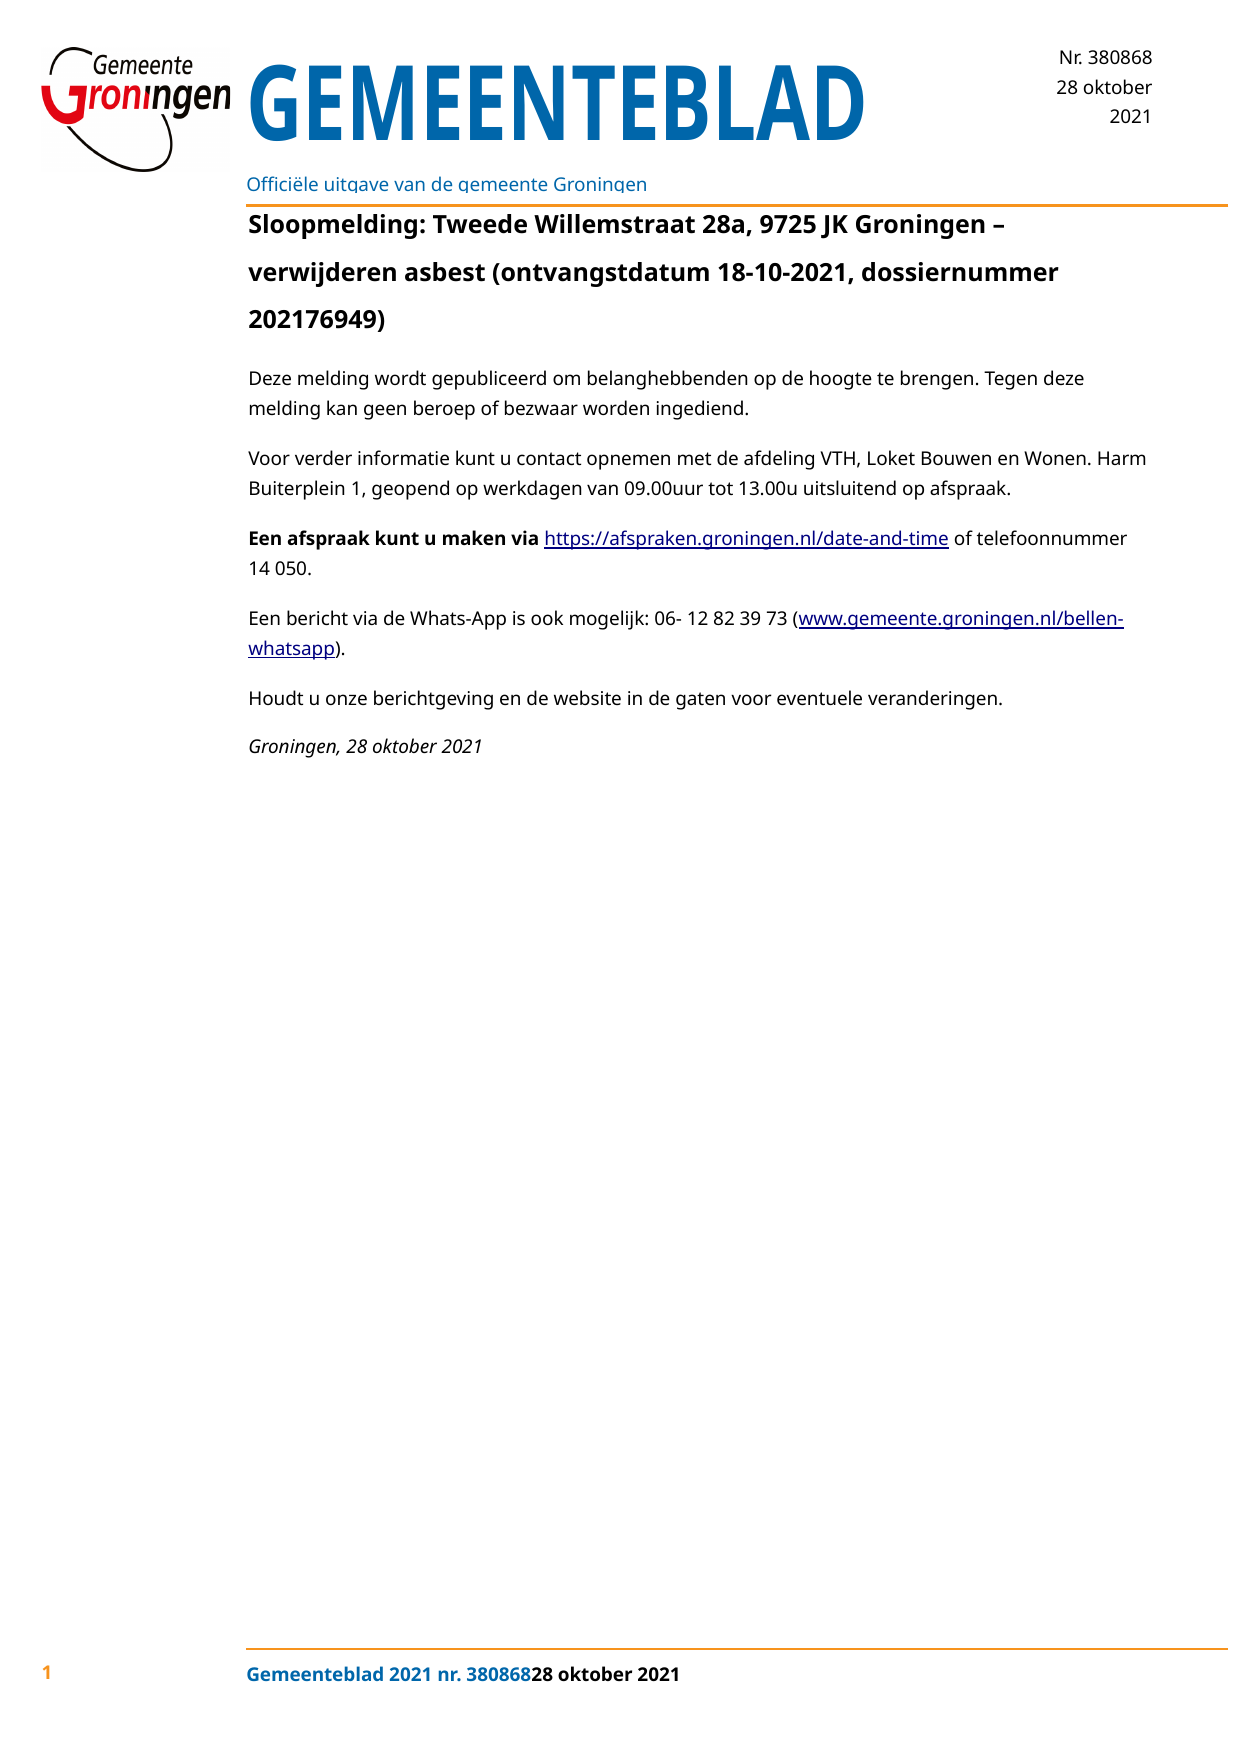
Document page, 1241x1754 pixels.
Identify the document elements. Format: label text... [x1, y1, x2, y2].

text Voor verder informatie kunt u contact opnemen met de afdeling VTH, Loket Bouwen en Wonen. Harm Buiterplein 1, geopend op werkdagen van 09.00uur tot 13.00u uitsluitend op afspraak. [248, 446, 1152, 501]
text Sloopmelding: Tweede Willemstraat 28a, 9725 JK Groningen – verwijderen asbest (ontvangstdatum 18-10-2021, dossiernummer 202176949) [248, 207, 1152, 336]
text Een afspraak kunt u maken via https://afspraken.groningen.nl/date-and-time of telefoonnummer 14 050. [248, 526, 1152, 581]
picture [41, 47, 231, 172]
text Groningen, 28 oktober 2021 [248, 733, 1152, 759]
text Deze melding wordt gepubliceerd om belanghebbenden op de hoogte te brengen. Tegen deze melding kan geen beroep of bezwaar worden ingediend. [248, 366, 1152, 421]
text Een bericht via de Whats-App is ook mogelijk: 06- 12 82 39 73 (www.gemeente.groningen.nl/bellen-whatsapp). [248, 606, 1152, 661]
text Houdt u onze berichtgeving en de website in de gaten voor eventuele veranderingen. [248, 686, 1152, 711]
